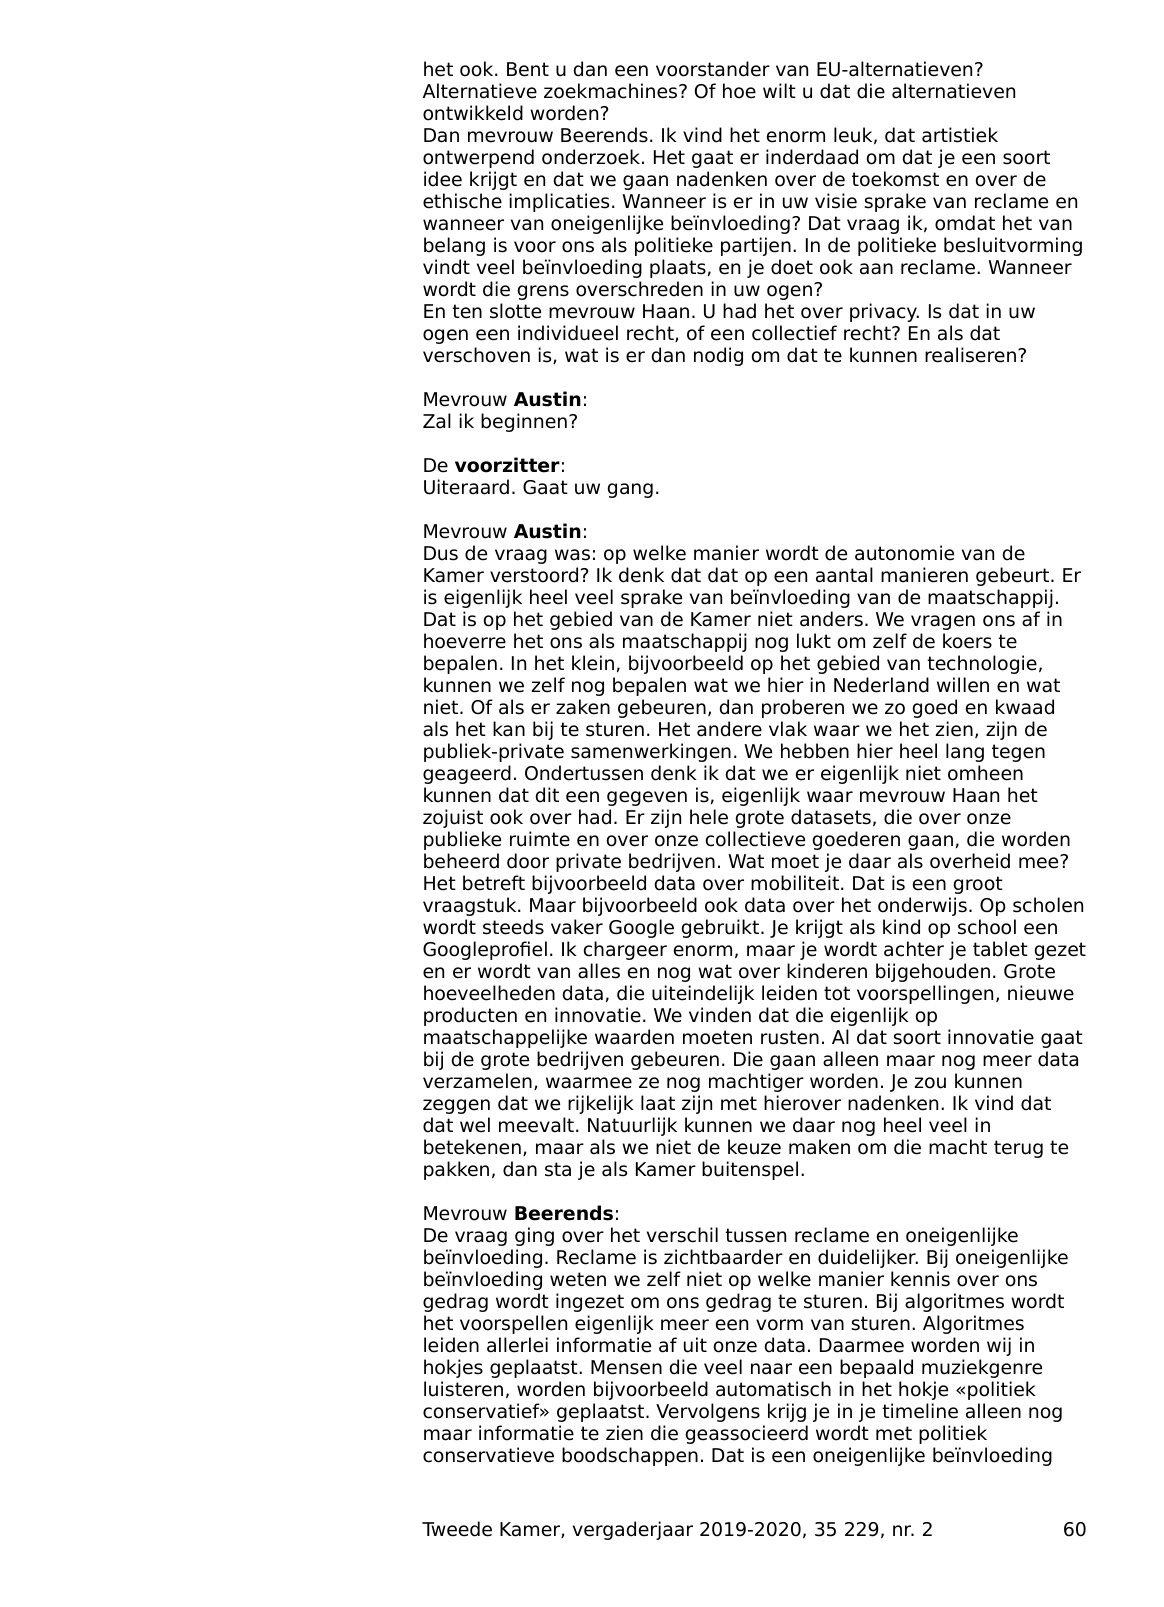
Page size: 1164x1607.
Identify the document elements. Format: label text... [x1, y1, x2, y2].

text Mevrouw Austin: [422, 389, 1087, 411]
text Dan mevrouw Beerends. Ik vind het enorm leuk, dat artistiek ontwerpend onderzoek. Het gaat er inderdaad om dat je een soort idee krijgt en dat we gaan nadenken over de toekomst en over de ethische implicaties. Wanneer is er in uw visie sprake van reclame en wanneer van oneigenlijke beïnvloeding? Dat vraag ik, omdat het van belang is voor ons als politieke partijen. In de politieke besluitvorming vindt veel beïnvloeding plaats, en je doet ook aan reclame. Wanneer wordt die grens overschreden in uw ogen? [422, 125, 1087, 301]
text De voorzitter: [422, 455, 1087, 477]
text Mevrouw Beerends: [422, 1203, 1087, 1225]
text Zal ik beginnen? [422, 411, 1087, 433]
text En ten slotte mevrouw Haan. U had het over privacy. Is dat in uw ogen een individueel recht, of een collectief recht? En als dat verschoven is, wat is er dan nodig om dat te kunnen realiseren? [422, 301, 1087, 367]
text Uiteraard. Gaat uw gang. [422, 477, 1087, 499]
text het ook. Bent u dan een voorstander van EU-alternatieven? Alternatieve zoekmachines? Of hoe wilt u dat die alternatieven ontwikkeld worden? [422, 59, 1087, 125]
text Mevrouw Austin: [422, 521, 1087, 543]
text Dus de vraag was: op welke manier wordt de autonomie van de Kamer verstoord? Ik denk dat dat op een aantal manieren gebeurt. Er is eigenlijk heel veel sprake van beïnvloeding van de maatschappij. Dat is op het gebied van de Kamer niet anders. We vragen ons af in hoeverre het ons als maatschappij nog lukt om zelf de koers te bepalen. In het klein, bijvoorbeeld op het gebied van technologie, kunnen we zelf nog bepalen wat we hier in Nederland willen en wat niet. Of als er zaken gebeuren, dan proberen we zo goed en kwaad als het kan bij te sturen. Het andere vlak waar we het zien, zijn de publiek-private samenwerkingen. We hebben hier heel lang tegen geageerd. Ondertussen denk ik dat we er eigenlijk niet omheen kunnen dat dit een gegeven is, eigenlijk waar mevrouw Haan het zojuist ook over had. Er zijn hele grote datasets, die over onze publieke ruimte en over onze collectieve goederen gaan, die worden beheerd door private bedrijven. Wat moet je daar als overheid mee? Het betreft bijvoorbeeld data over mobiliteit. Dat is een groot vraagstuk. Maar bijvoorbeeld ook data over het onderwijs. Op scholen wordt steeds vaker Google gebruikt. Je krijgt als kind op school een Googleprofiel. Ik chargeer enorm, maar je wordt achter je tablet gezet en er wordt van alles en nog wat over kinderen bijgehouden. Grote hoeveelheden data, die uiteindelijk leiden tot voorspellingen, nieuwe producten en innovatie. We vinden dat die eigenlijk op maatschappelijke waarden moeten rusten. Al dat soort innovatie gaat bij de grote bedrijven gebeuren. Die gaan alleen maar nog meer data verzamelen, waarmee ze nog machtiger worden. Je zou kunnen zeggen dat we rijkelijk laat zijn met hierover nadenken. Ik vind dat dat wel meevalt. Natuurlijk kunnen we daar nog heel veel in betekenen, maar als we niet de keuze maken om die macht terug te pakken, dan sta je als Kamer buitenspel. [422, 543, 1087, 1181]
text De vraag ging over het verschil tussen reclame en oneigenlijke beïnvloeding. Reclame is zichtbaarder en duidelijker. Bij oneigenlijke beïnvloeding weten we zelf niet op welke manier kennis over ons gedrag wordt ingezet om ons gedrag te sturen. Bij algoritmes wordt het voorspellen eigenlijk meer een vorm van sturen. Algoritmes leiden allerlei informatie af uit onze data. Daarmee worden wij in hokjes geplaatst. Mensen die veel naar een bepaald muziekgenre luisteren, worden bijvoorbeeld automatisch in het hokje «politiek conservatief» geplaatst. Vervolgens krijg je in je timeline alleen nog maar informatie te zien die geassocieerd wordt met politiek conservatieve boodschappen. Dat is een oneigenlijke beïnvloeding [422, 1225, 1087, 1467]
